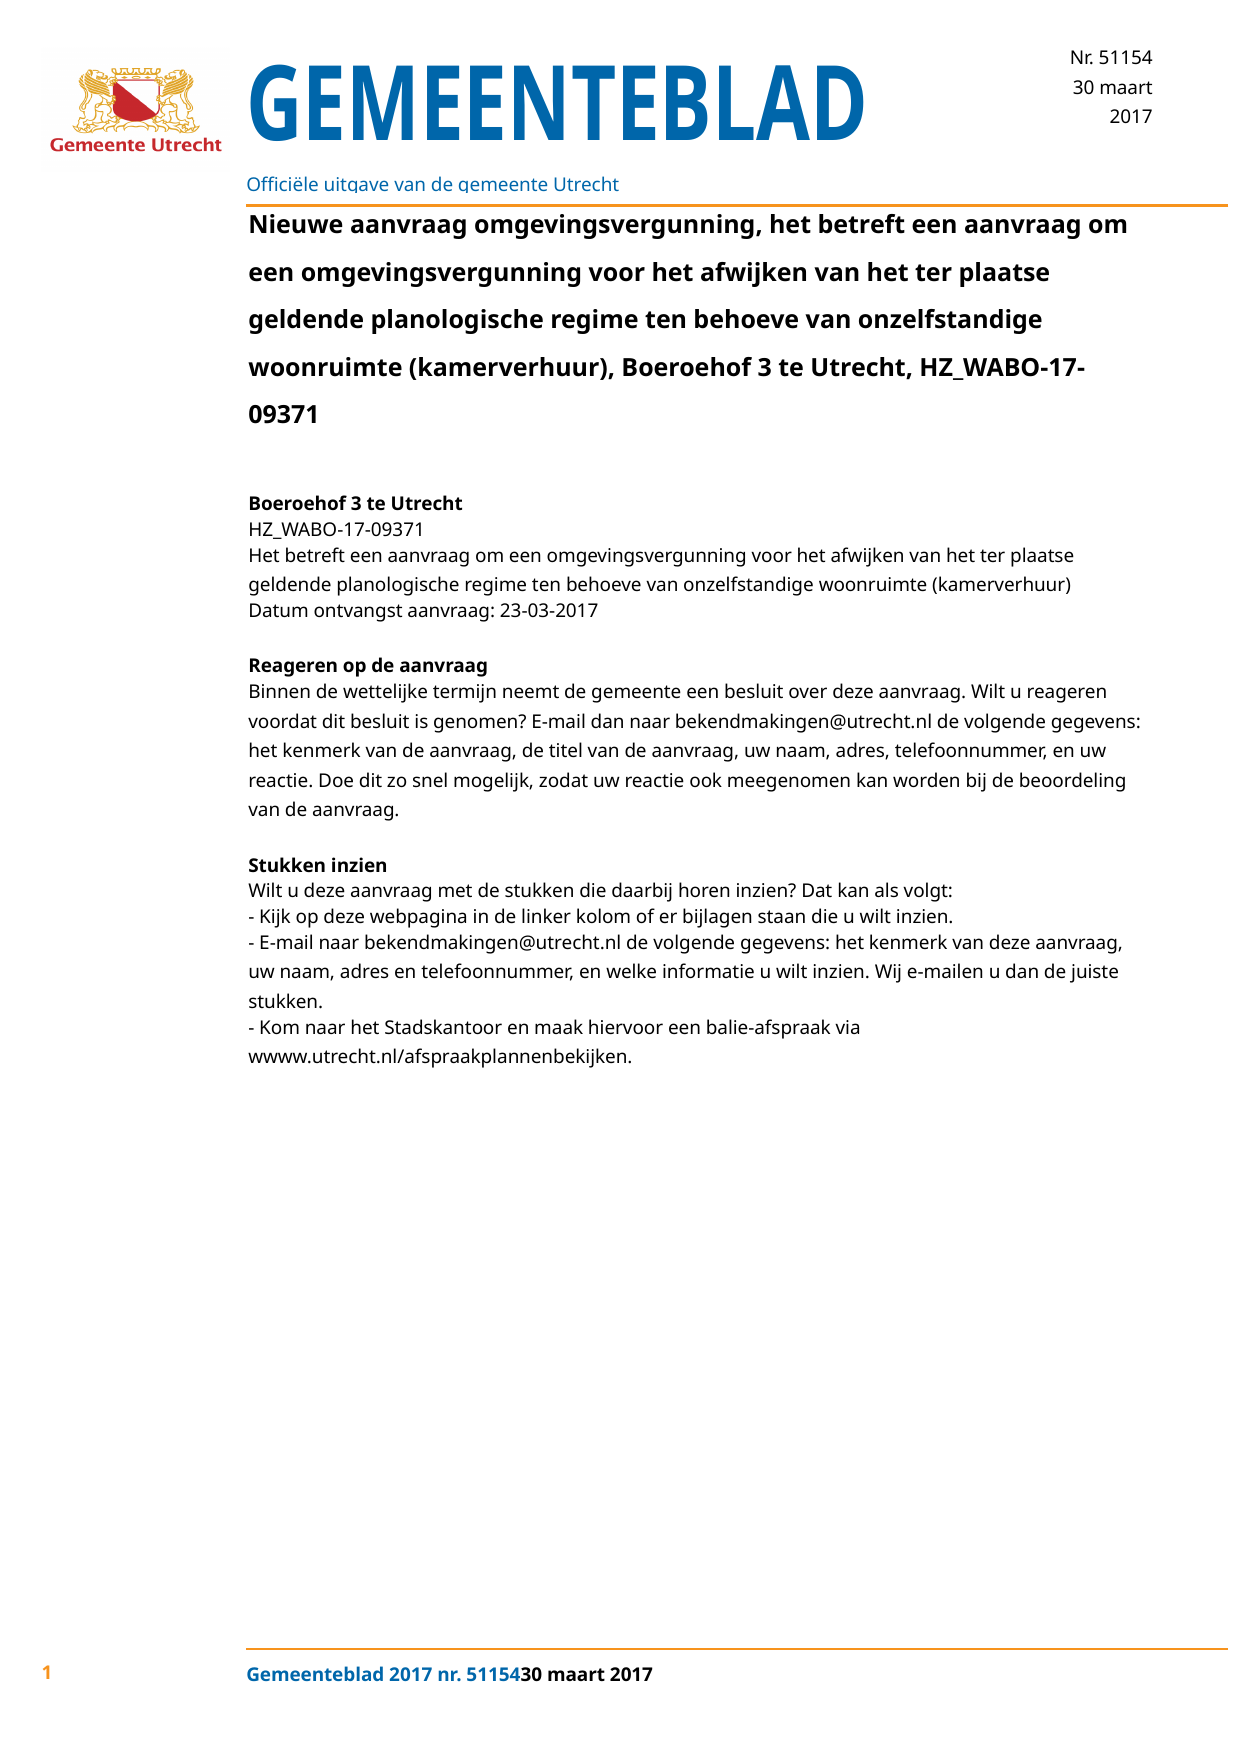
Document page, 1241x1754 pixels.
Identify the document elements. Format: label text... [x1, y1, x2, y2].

table_cell Datum ontvangst aanvraag: 23-03-2017 [248, 597, 1152, 652]
table_cell Het betreft een aanvraag om een omgevingsvergunning voor het afwijken van het ter plaatse geldende planologische regime ten behoeve van onzelfstandige woonruimte (kamerverhuur) [248, 542, 1152, 597]
table_cell - Kom naar het Stadskantoor en maak hiervoor een balie-afspraak via wwww.utrecht.nl/afspraakplannenbekijken. [248, 1014, 1152, 1069]
text Nieuwe aanvraag omgevingsvergunning, het betreft een aanvraag om een omgevingsvergunning voor het afwijken van het ter plaatse geldende planologische regime ten behoeve van onzelfstandige woonruimte (kamerverhuur), Boeroehof 3 te Utrecht, HZ_WABO-17-09371 [248, 207, 1152, 431]
table_cell - Kijk op deze webpagina in de linker kolom of er bijlagen staan die u wilt inzien. [248, 903, 1152, 929]
table_cell HZ_WABO-17-09371 [248, 516, 1152, 542]
table_header Boeroehof 3 te Utrecht [248, 490, 1152, 516]
table_cell Stukken inzien [248, 852, 1152, 878]
table_cell - E-mail naar bekendmakingen@utrecht.nl de volgende gegevens: het kenmerk van deze aanvraag, uw naam, adres en telefoonnummer, en welke informatie u wilt inzien. Wij e-mailen u dan de juiste stukken. [248, 929, 1152, 1014]
table_cell Binnen de wettelijke termijn neemt de gemeente een besluit over deze aanvraag. Wilt u reageren voordat dit besluit is genomen? E-mail dan naar bekendmakingen@utrecht.nl de volgende gegevens: het kenmerk van de aanvraag, de titel van de aanvraag, uw naam, adres, telefoonnummer, en uw reactie. Doe dit zo snel mogelijk, zodat uw reactie ook meegenomen kan worden bij de beoordeling van de aanvraag. [248, 678, 1152, 852]
table_cell Wilt u deze aanvraag met de stukken die daarbij horen inzien? Dat kan als volgt: [248, 878, 1152, 903]
picture [41, 47, 231, 172]
table_cell Reageren op de aanvraag [248, 653, 1152, 678]
